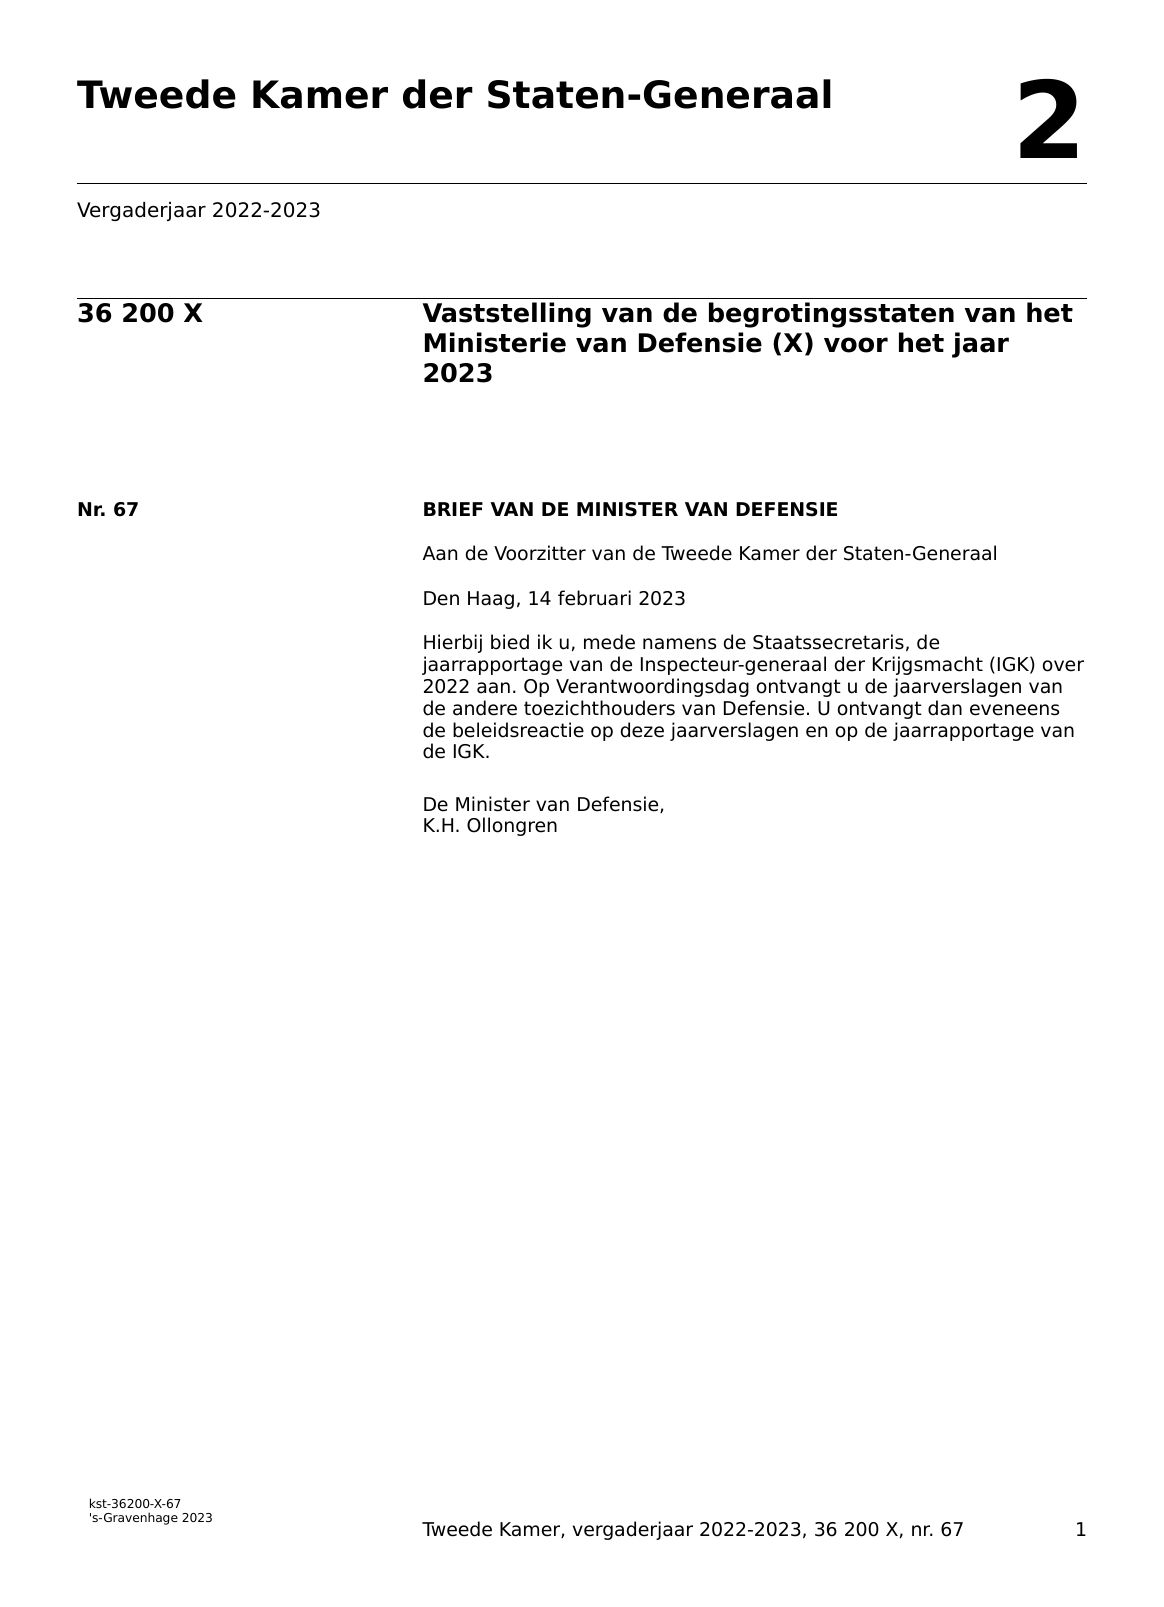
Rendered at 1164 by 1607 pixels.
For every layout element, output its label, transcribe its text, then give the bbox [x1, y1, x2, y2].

table_header 2 [886, 59, 1087, 183]
text kst-36200-X-67 [88, 1497, 323, 1511]
text De Minister van Defensie, K.H. Ollongren [422, 793, 1087, 837]
text Den Haag, 14 februari 2023 [422, 587, 1087, 609]
subtitle 36 200 X Vaststelling van de begrotingsstaten van het Ministerie van Defensie (X) voor het jaar 2023 [77, 299, 1087, 388]
text Hierbij bied ik u, mede namens de Staatssecretaris, de jaarrapportage van de Inspecteur-generaal der Krijgsmacht (IGK) over 2022 aan. Op Verantwoordingsdag ontvangt u de jaarverslagen van de andere toezichthouders van Defensie. U ontvangt dan eveneens de beleidsreactie op deze jaarverslagen en op de jaarrapportage van de IGK. [422, 632, 1087, 763]
text 's-Gravenhage 2023 [88, 1511, 323, 1525]
subtitle Nr. 67 BRIEF VAN DE MINISTER VAN DEFENSIE [77, 499, 1087, 521]
table_header Tweede Kamer der Staten-Generaal [77, 59, 886, 183]
text Aan de Voorzitter van de Tweede Kamer der Staten-Generaal [422, 543, 1087, 565]
table_cell Vergaderjaar 2022-2023 [77, 184, 1087, 298]
